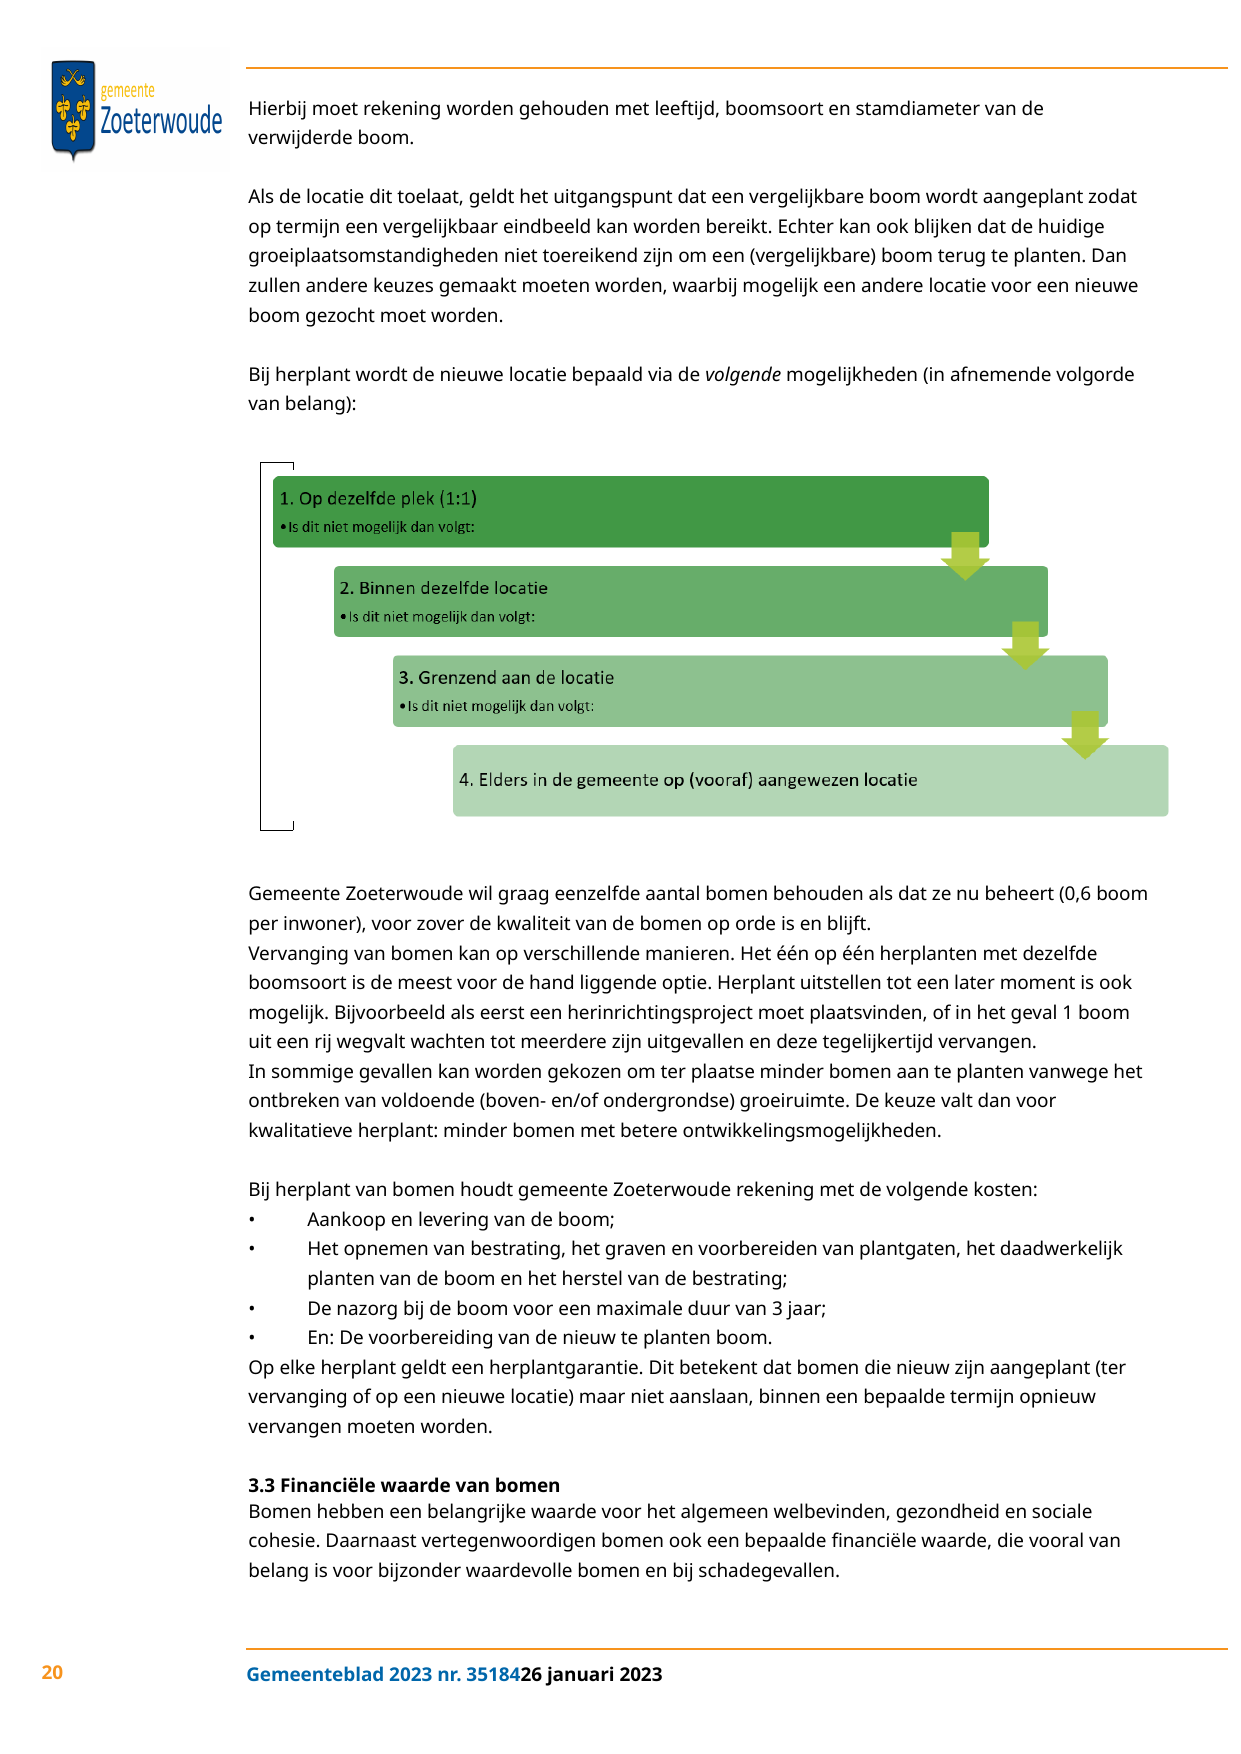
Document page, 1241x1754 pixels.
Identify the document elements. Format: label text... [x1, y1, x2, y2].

text Bij herplant van bomen houdt gemeente Zoeterwoude rekening met de volgende kosten: [248, 1176, 1152, 1202]
text Hierbij moet rekening worden gehouden met leeftijd, boomsoort en stamdiameter van de verwijderde boom. [248, 95, 1152, 150]
text Gemeente Zoeterwoude wil graag eenzelfde aantal bomen behouden als dat ze nu beheert (0,6 boom per inwoner), voor zover de kwaliteit van de bomen op orde is en blijft. [248, 881, 1152, 936]
list Het opnemen van bestrating, het graven en voorbereiden van plantgaten, het daadwerkelijk planten van de boom en het herstel van de bestrating; [248, 1236, 1152, 1291]
list De nazorg bij de boom voor een maximale duur van 3 jaar; [248, 1295, 1152, 1321]
list Aankoop en levering van de boom; [248, 1206, 1152, 1232]
text Bomen hebben een belangrijke waarde voor het algemeen welbevinden, gezondheid en sociale cohesie. Daarnaast vertegenwoordigen bomen ook een bepaalde financiële waarde, die vooral van belang is voor bijzonder waardevolle bomen en bij schadegevallen. [248, 1498, 1152, 1583]
text In sommige gevallen kan worden gekozen om ter plaatse minder bomen aan te planten vanwege het ontbreken van voldoende (boven- en/of ondergrondse) groeiruimte. De keuze valt dan voor kwalitatieve herplant: minder bomen met betere ontwikkelingsmogelijkheden. [248, 1058, 1152, 1143]
picture [41, 47, 231, 172]
text Op elke herplant geldt een herplantgarantie. Dit betekent dat bomen die nieuw zijn aangeplant (ter vervanging of op een nieuwe locatie) maar niet aanslaan, binnen een bepaalde termijn opnieuw vervangen moeten worden. [248, 1354, 1152, 1439]
picture [268, 470, 1173, 821]
text 3.3 Financiële waarde van bomen [248, 1472, 1152, 1498]
list En: De voorbereiding van de nieuw te planten boom. [248, 1324, 1152, 1350]
text Bij herplant wordt de nieuwe locatie bepaald via de volgende mogelijkheden (in afnemende volgorde van belang): [248, 361, 1152, 416]
text Als de locatie dit toelaat, geldt het uitgangspunt dat een vergelijkbare boom wordt aangeplant zodat op termijn een vergelijkbaar eindbeeld kan worden bereikt. Echter kan ook blijken dat de huidige groeiplaatsomstandigheden niet toereikend zijn om een (vergelijkbare) boom terug te planten. Dan zullen andere keuzes gemaakt moeten worden, waarbij mogelijk een andere locatie voor een nieuwe boom gezocht moet worden. [248, 183, 1152, 328]
text Vervanging van bomen kan op verschillende manieren. Het één op één herplanten met dezelfde boomsoort is de meest voor de hand liggende optie. Herplant uitstellen tot een later moment is ook mogelijk. Bijvoorbeeld als eerst een herinrichtingsproject moet plaatsvinden, of in het geval 1 boom uit een rij wegvalt wachten tot meerdere zijn uitgevallen en deze tegelijkertijd vervangen. [248, 940, 1152, 1054]
